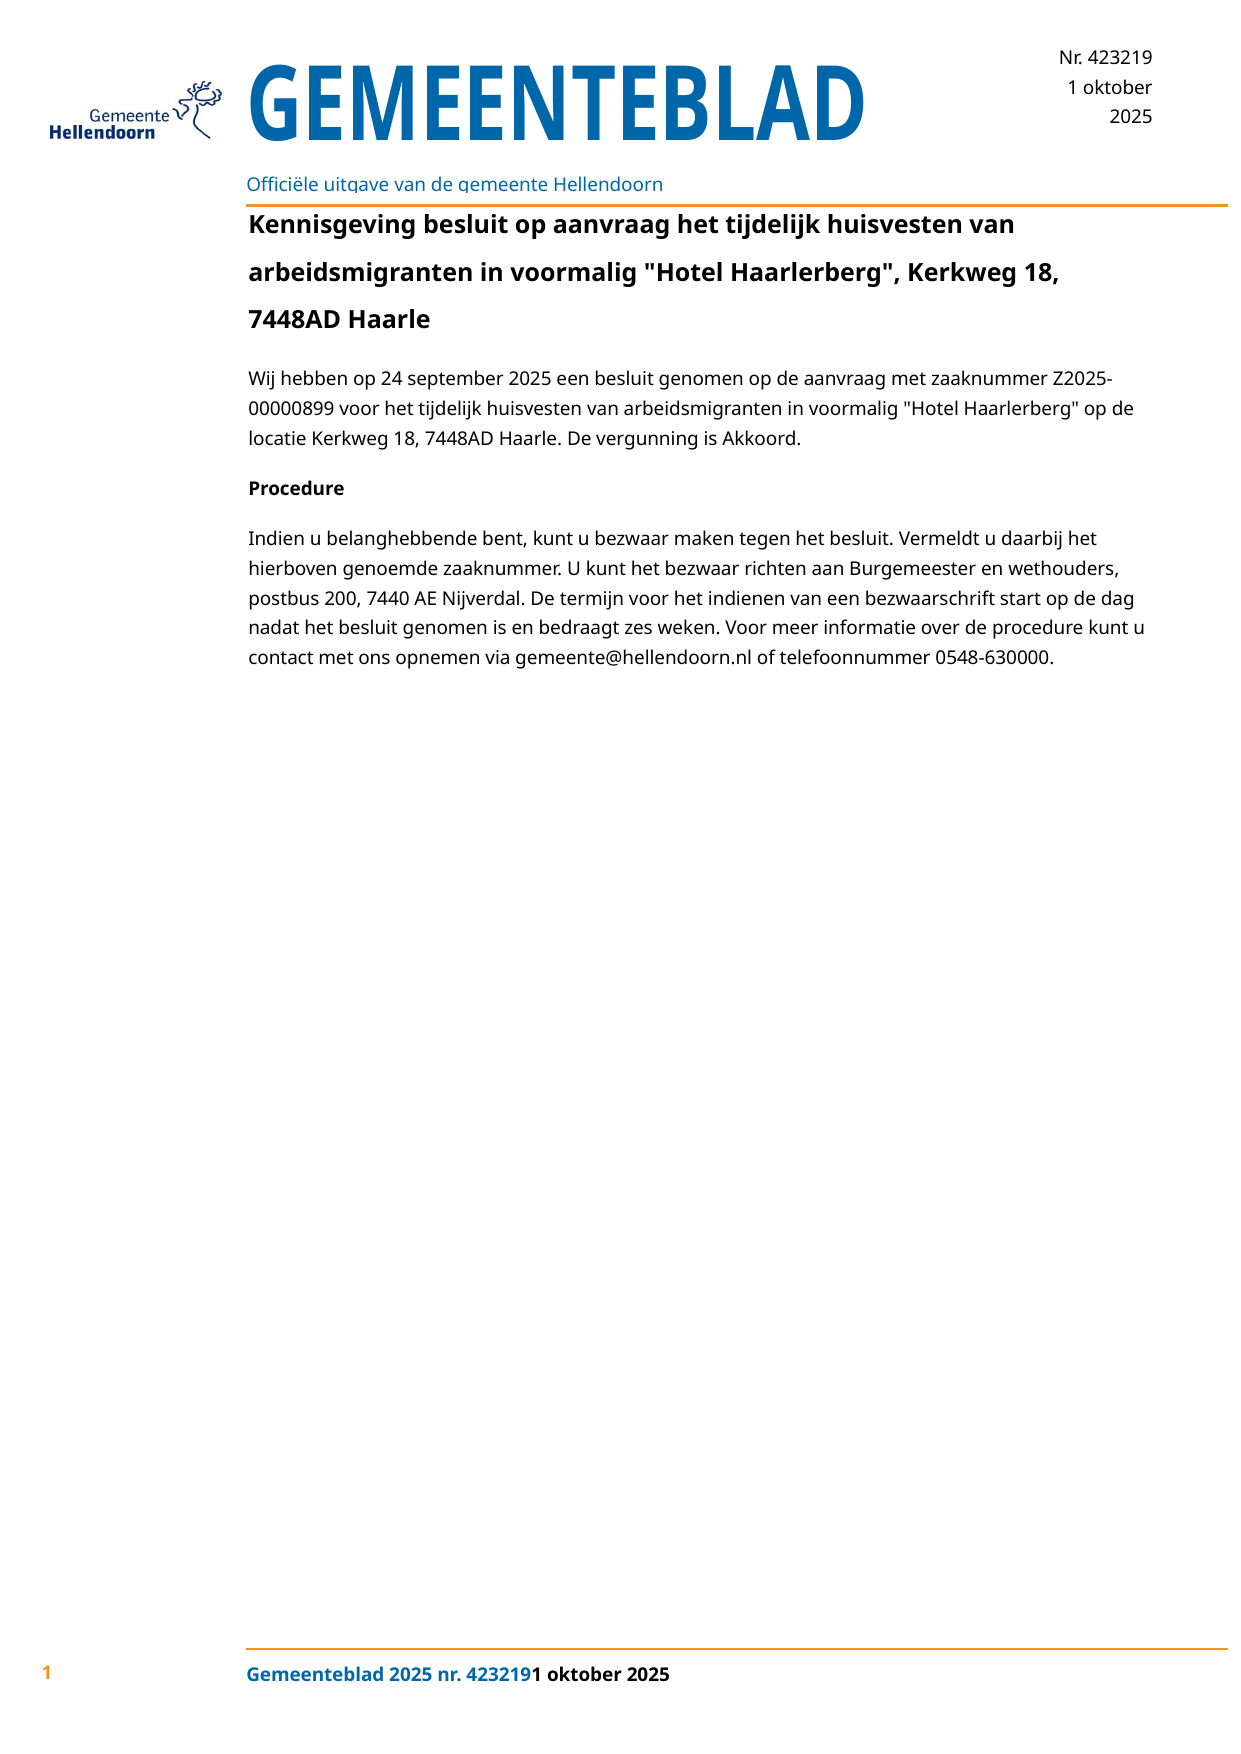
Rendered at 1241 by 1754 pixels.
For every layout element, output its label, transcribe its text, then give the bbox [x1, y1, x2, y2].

text Wij hebben op 24 september 2025 een besluit genomen op de aanvraag met zaaknummer Z2025-00000899 voor het tijdelijk huisvesten van arbeidsmigranten in voormalig "Hotel Haarlerberg" op de locatie Kerkweg 18, 7448AD Haarle. De vergunning is Akkoord. [248, 366, 1152, 450]
text Kennisgeving besluit op aanvraag het tijdelijk huisvesten van arbeidsmigranten in voormalig "Hotel Haarlerberg", Kerkweg 18, 7448AD Haarle [248, 207, 1152, 336]
text Indien u belanghebbende bent, kunt u bezwaar maken tegen het besluit. Vermeldt u daarbij het hierboven genoemde zaaknummer. U kunt het bezwaar richten aan Burgemeester en wethouders, postbus 200, 7440 AE Nijverdal. De termijn voor het indienen van een bezwaarschrift start op de dag nadat het besluit genomen is en bedraagt zes weken. Voor meer informatie over de procedure kunt u contact met ons opnemen via gemeente@hellendoorn.nl of telefoonnummer 0548-630000. [248, 526, 1152, 669]
text Procedure [248, 475, 1152, 501]
picture [41, 47, 231, 172]
